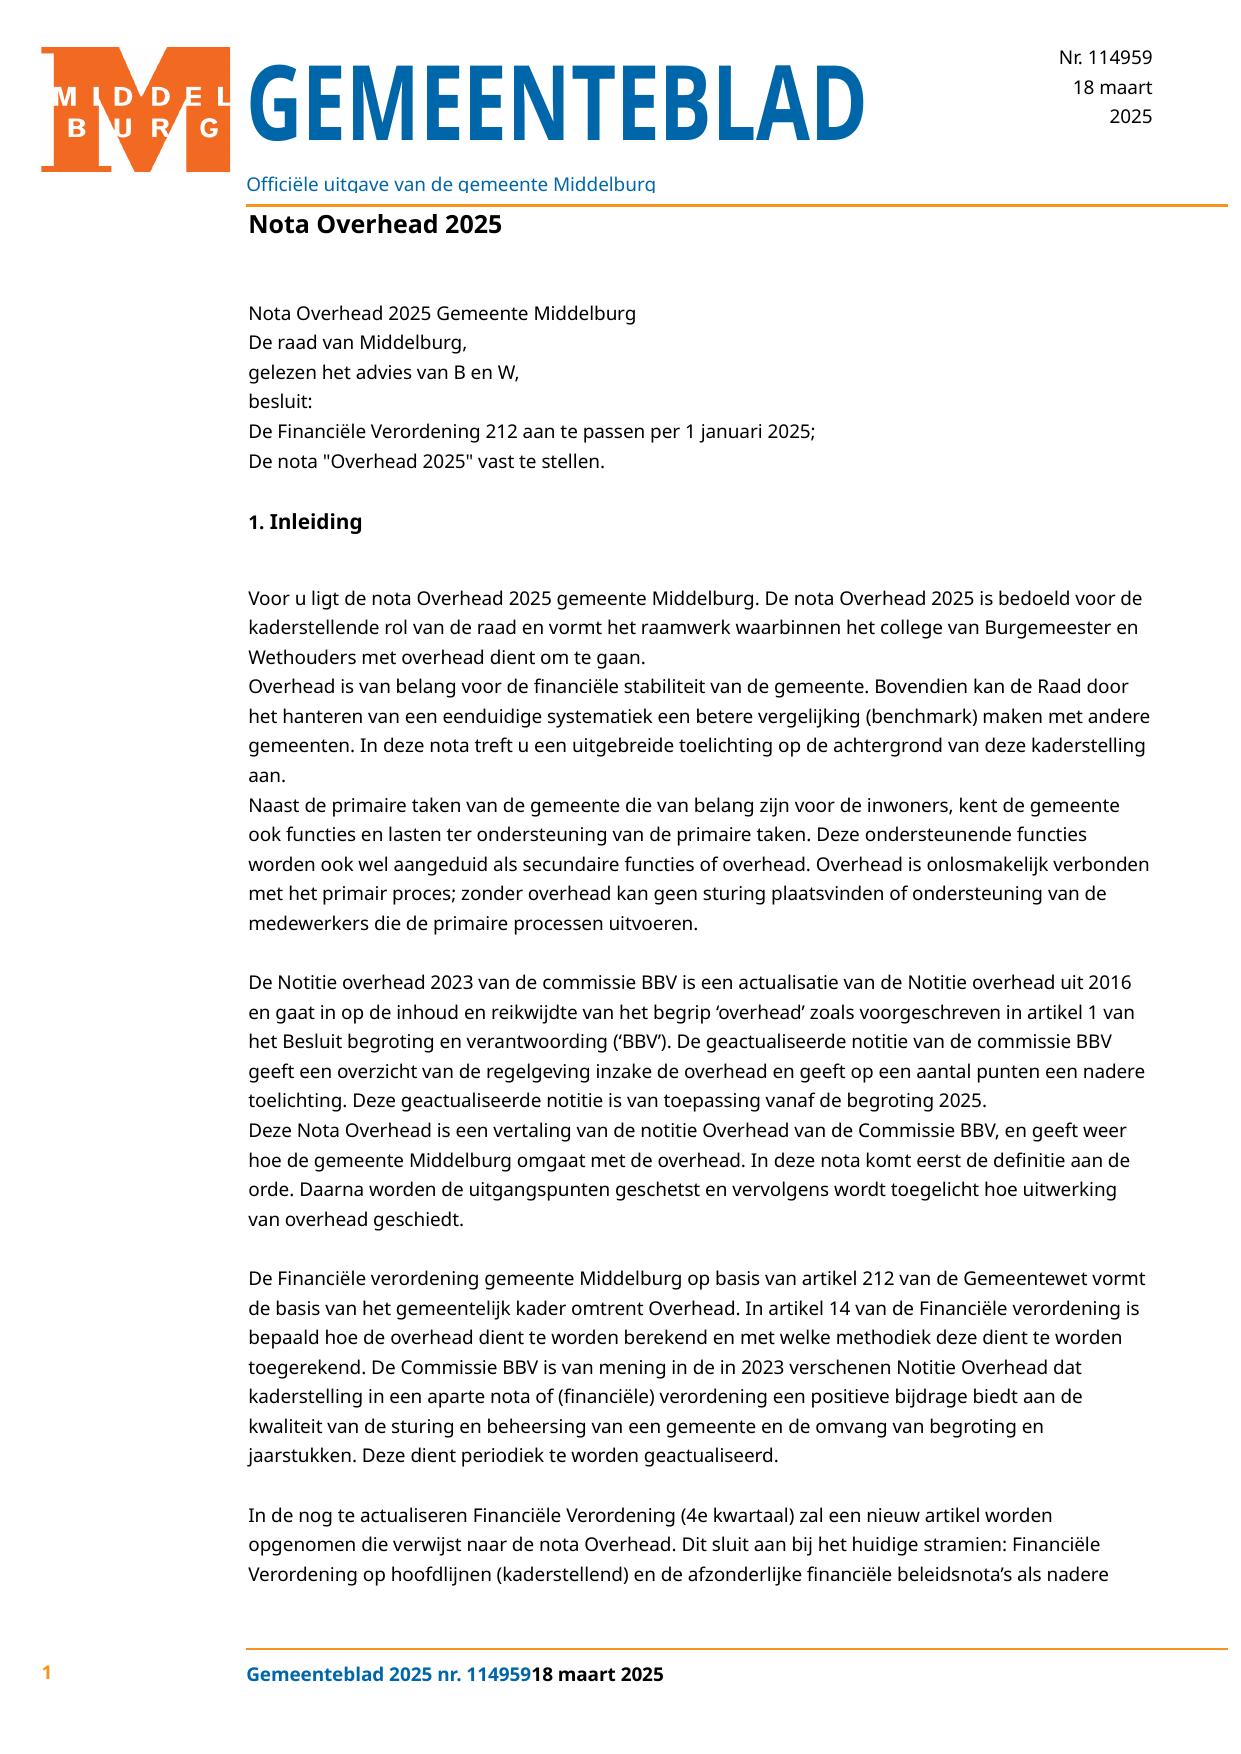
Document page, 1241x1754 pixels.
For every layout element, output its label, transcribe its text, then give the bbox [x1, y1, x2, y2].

picture [41, 47, 231, 172]
text Voor u ligt de nota Overhead 2025 gemeente Middelburg. De nota Overhead 2025 is bedoeld voor de kaderstellende rol van de raad en vormt het raamwerk waarbinnen het college van Burgemeester en Wethouders met overhead dient om te gaan. [248, 585, 1152, 669]
text Deze Nota Overhead is een vertaling van de notitie Overhead van de Commissie BBV, en geeft weer hoe de gemeente Middelburg omgaat met de overhead. In deze nota komt eerst de definitie aan de orde. Daarna worden de uitgangspunten geschetst en vervolgens wordt toegelicht hoe uitwerking van overhead geschiedt. [248, 1117, 1152, 1232]
text De Financiële verordening gemeente Middelburg op basis van artikel 212 van de Gemeentewet vormt de basis van het gemeentelijk kader omtrent Overhead. In artikel 14 van de Financiële verordening is bepaald hoe de overhead dient te worden berekend en met welke methodiek deze dient te worden toegerekend. De Commissie BBV is van mening in de in 2023 verschenen Notitie Overhead dat kaderstelling in een aparte nota of (financiële) verordening een positieve bijdrage biedt aan de kwaliteit van de sturing en beheersing van een gemeente en de omvang van begroting en jaarstukken. Deze dient periodiek te worden geactualiseerd. [248, 1265, 1152, 1468]
text Overhead is van belang voor de financiële stabiliteit van de gemeente. Bovendien kan de Raad door het hanteren van een eenduidige systematiek een betere vergelijking (benchmark) maken met andere gemeenten. In deze nota treft u een uitgebreide toelichting op de achtergrond van deze kaderstelling aan. [248, 673, 1152, 788]
text De nota "Overhead 2025" vast te stellen. [248, 448, 1152, 473]
text Nota Overhead 2025 Gemeente Middelburg [248, 300, 1152, 326]
text gelezen het advies van B en W, [248, 359, 1152, 385]
text Naast de primaire taken van de gemeente die van belang zijn voor de inwoners, kent de gemeente ook functies en lasten ter ondersteuning van de primaire taken. Deze ondersteunende functies worden ook wel aangeduid als secundaire functies of overhead. Overhead is onlosmakelijk verbonden met het primair proces; zonder overhead kan geen sturing plaatsvinden of ondersteuning van de medewerkers die de primaire processen uitvoeren. [248, 792, 1152, 936]
text De Notitie overhead 2023 van de commissie BBV is een actualisatie van de Notitie overhead uit 2016 en gaat in op de inhoud en reikwijdte van het begrip ‘overhead’ zoals voorgeschreven in artikel 1 van het Besluit begroting en verantwoording (‘BBV’). De geactualiseerde notitie van de commissie BBV geeft een overzicht van de regelgeving inzake de overhead en geeft op een aantal punten een nadere toelichting. Deze geactualiseerde notitie is van toepassing vanaf de begroting 2025. [248, 969, 1152, 1113]
text Nota Overhead 2025 [248, 207, 1152, 241]
text besluit: [248, 389, 1152, 414]
text De Financiële Verordening 212 aan te passen per 1 januari 2025; [248, 418, 1152, 444]
text 1. Inleiding [248, 507, 1152, 535]
text De raad van Middelburg, [248, 329, 1152, 355]
text In de nog te actualiseren Financiële Verordening (4e kwartaal) zal een nieuw artikel worden opgenomen die verwijst naar de nota Overhead. Dit sluit aan bij het huidige stramien: Financiële Verordening op hoofdlijnen (kaderstellend) en de afzonderlijke financiële beleidsnota’s als nadere [248, 1502, 1152, 1587]
